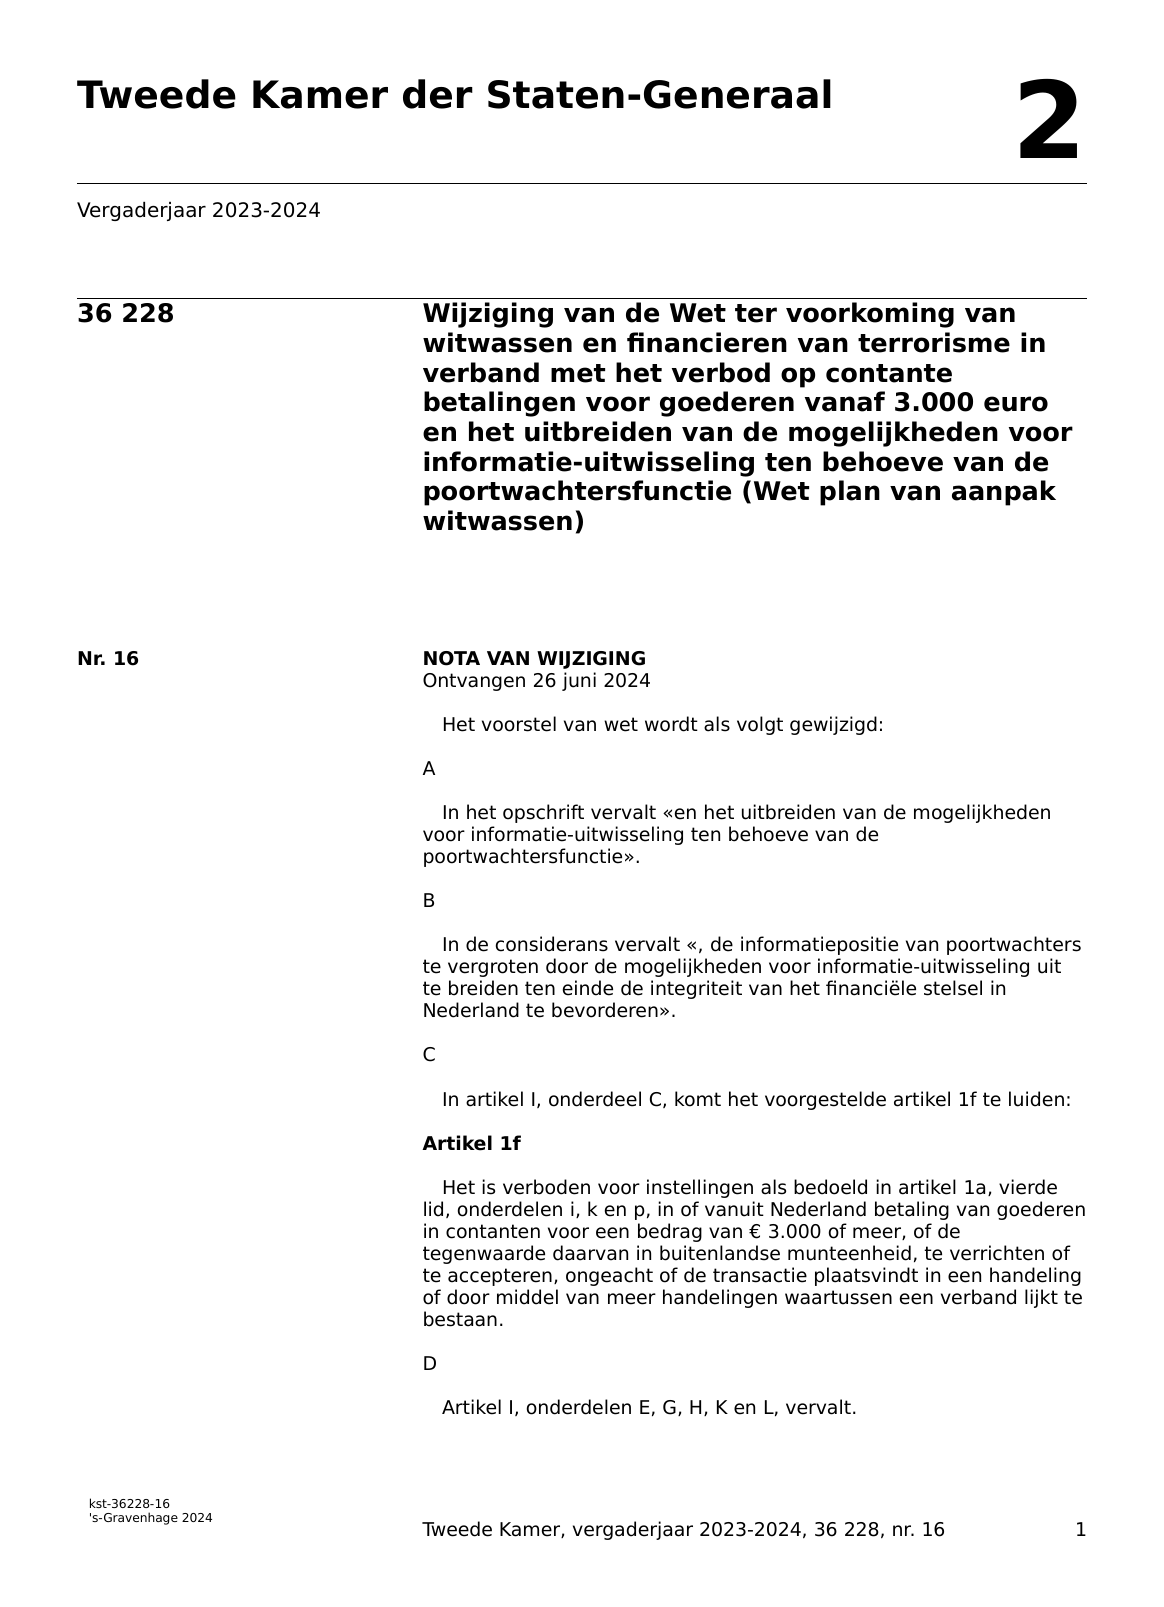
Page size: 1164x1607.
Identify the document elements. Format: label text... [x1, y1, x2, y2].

text Het is verboden voor instellingen als bedoeld in artikel 1a, vierde lid, onderdelen i, k en p, in of vanuit Nederland betaling van goederen in contanten voor een bedrag van € 3.000 of meer, of de tegenwaarde daarvan in buitenlandse munteenheid, te verrichten of te accepteren, ongeacht of de transactie plaatsvindt in een handeling of door middel van meer handelingen waartussen een verband lijkt te bestaan. [422, 1177, 1087, 1331]
table_cell Vergaderjaar 2023-2024 [77, 184, 1087, 298]
text Artikel I, onderdelen E, G, H, K en L, vervalt. [422, 1397, 1087, 1419]
subtitle C [422, 1044, 1087, 1066]
table_header Tweede Kamer der Staten-Generaal [77, 59, 886, 183]
text In artikel I, onderdeel C, komt het voorgestelde artikel 1f te luiden: [422, 1088, 1087, 1111]
table_header 2 [886, 59, 1087, 183]
text Het voorstel van wet wordt als volgt gewijzigd: [422, 714, 1087, 736]
text kst-36228-16 [88, 1497, 323, 1511]
text 's-Gravenhage 2024 [88, 1511, 323, 1525]
text In de considerans vervalt «, de informatiepositie van poortwachters te vergroten door de mogelijkheden voor informatie-uitwisseling uit te breiden ten einde de integriteit van het financiële stelsel in Nederland te bevorderen». [422, 934, 1087, 1022]
text Ontvangen 26 juni 2024 [422, 669, 1087, 691]
subtitle Nr. 16 NOTA VAN WIJZIGING [77, 647, 1087, 669]
subtitle Artikel 1f [422, 1133, 1087, 1155]
subtitle B [422, 890, 1087, 912]
subtitle A [422, 758, 1087, 780]
subtitle 36 228 Wijziging van de Wet ter voorkoming van witwassen en financieren van terrorisme in verband met het verbod op contante betalingen voor goederen vanaf 3.000 euro en het uitbreiden van de mogelijkheden voor informatie-uitwisseling ten behoeve van de poortwachtersfunctie (Wet plan van aanpak witwassen) [77, 299, 1087, 536]
text In het opschrift vervalt «en het uitbreiden van de mogelijkheden voor informatie-uitwisseling ten behoeve van de poortwachtersfunctie». [422, 802, 1087, 868]
subtitle D [422, 1353, 1087, 1375]
